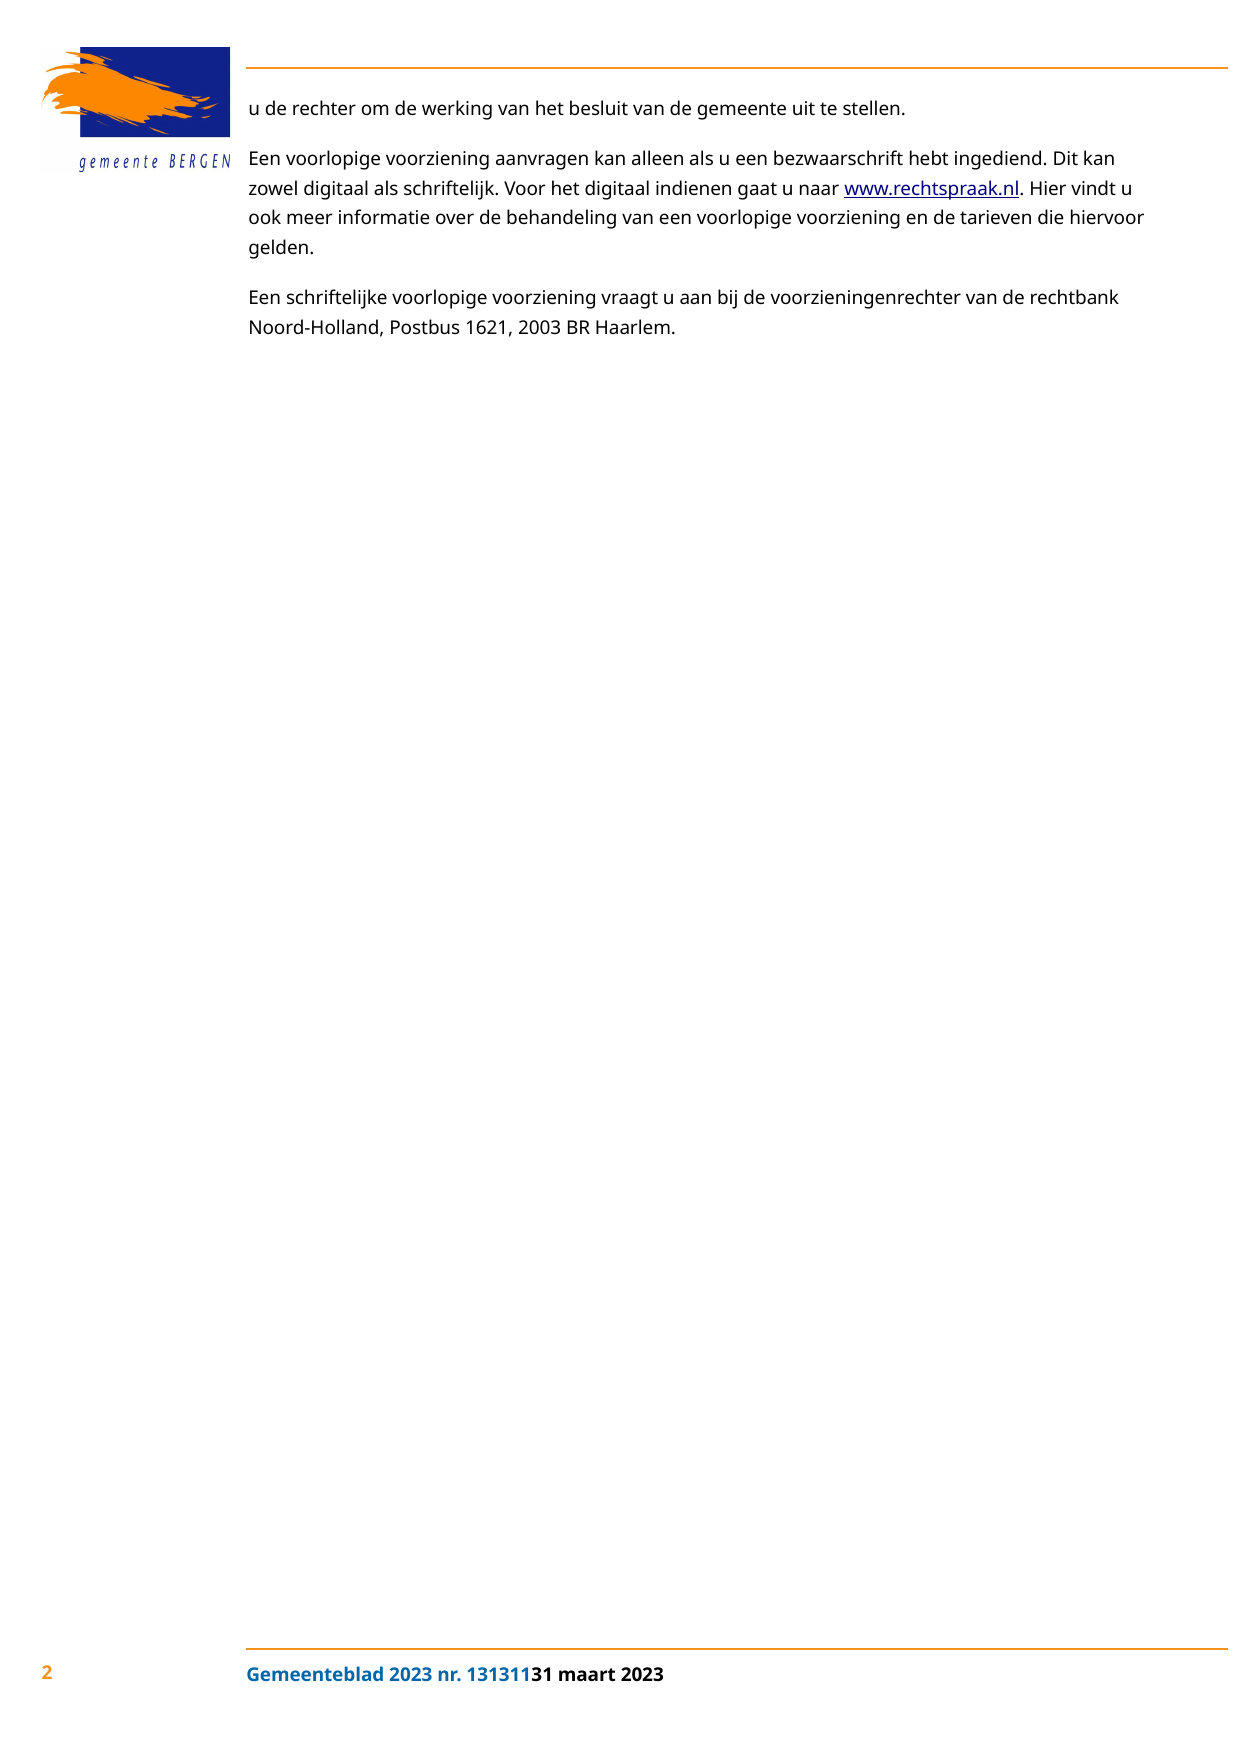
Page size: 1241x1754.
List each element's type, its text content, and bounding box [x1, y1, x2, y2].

text u de rechter om de werking van het besluit van de gemeente uit te stellen. [248, 95, 1152, 121]
text Een voorlopige voorziening aanvragen kan alleen als u een bezwaarschrift hebt ingediend. Dit kan zowel digitaal als schriftelijk. Voor het digitaal indienen gaat u naar www.rechtspraak.nl. Hier vindt u ook meer informatie over de behandeling van een voorlopige voorziening en de tarieven die hiervoor gelden. [248, 145, 1152, 260]
text Een schriftelijke voorlopige voorziening vraagt u aan bij de voorzieningenrechter van de rechtbank Noord-Holland, Postbus 1621, 2003 BR Haarlem. [248, 284, 1152, 340]
picture [41, 47, 231, 172]
